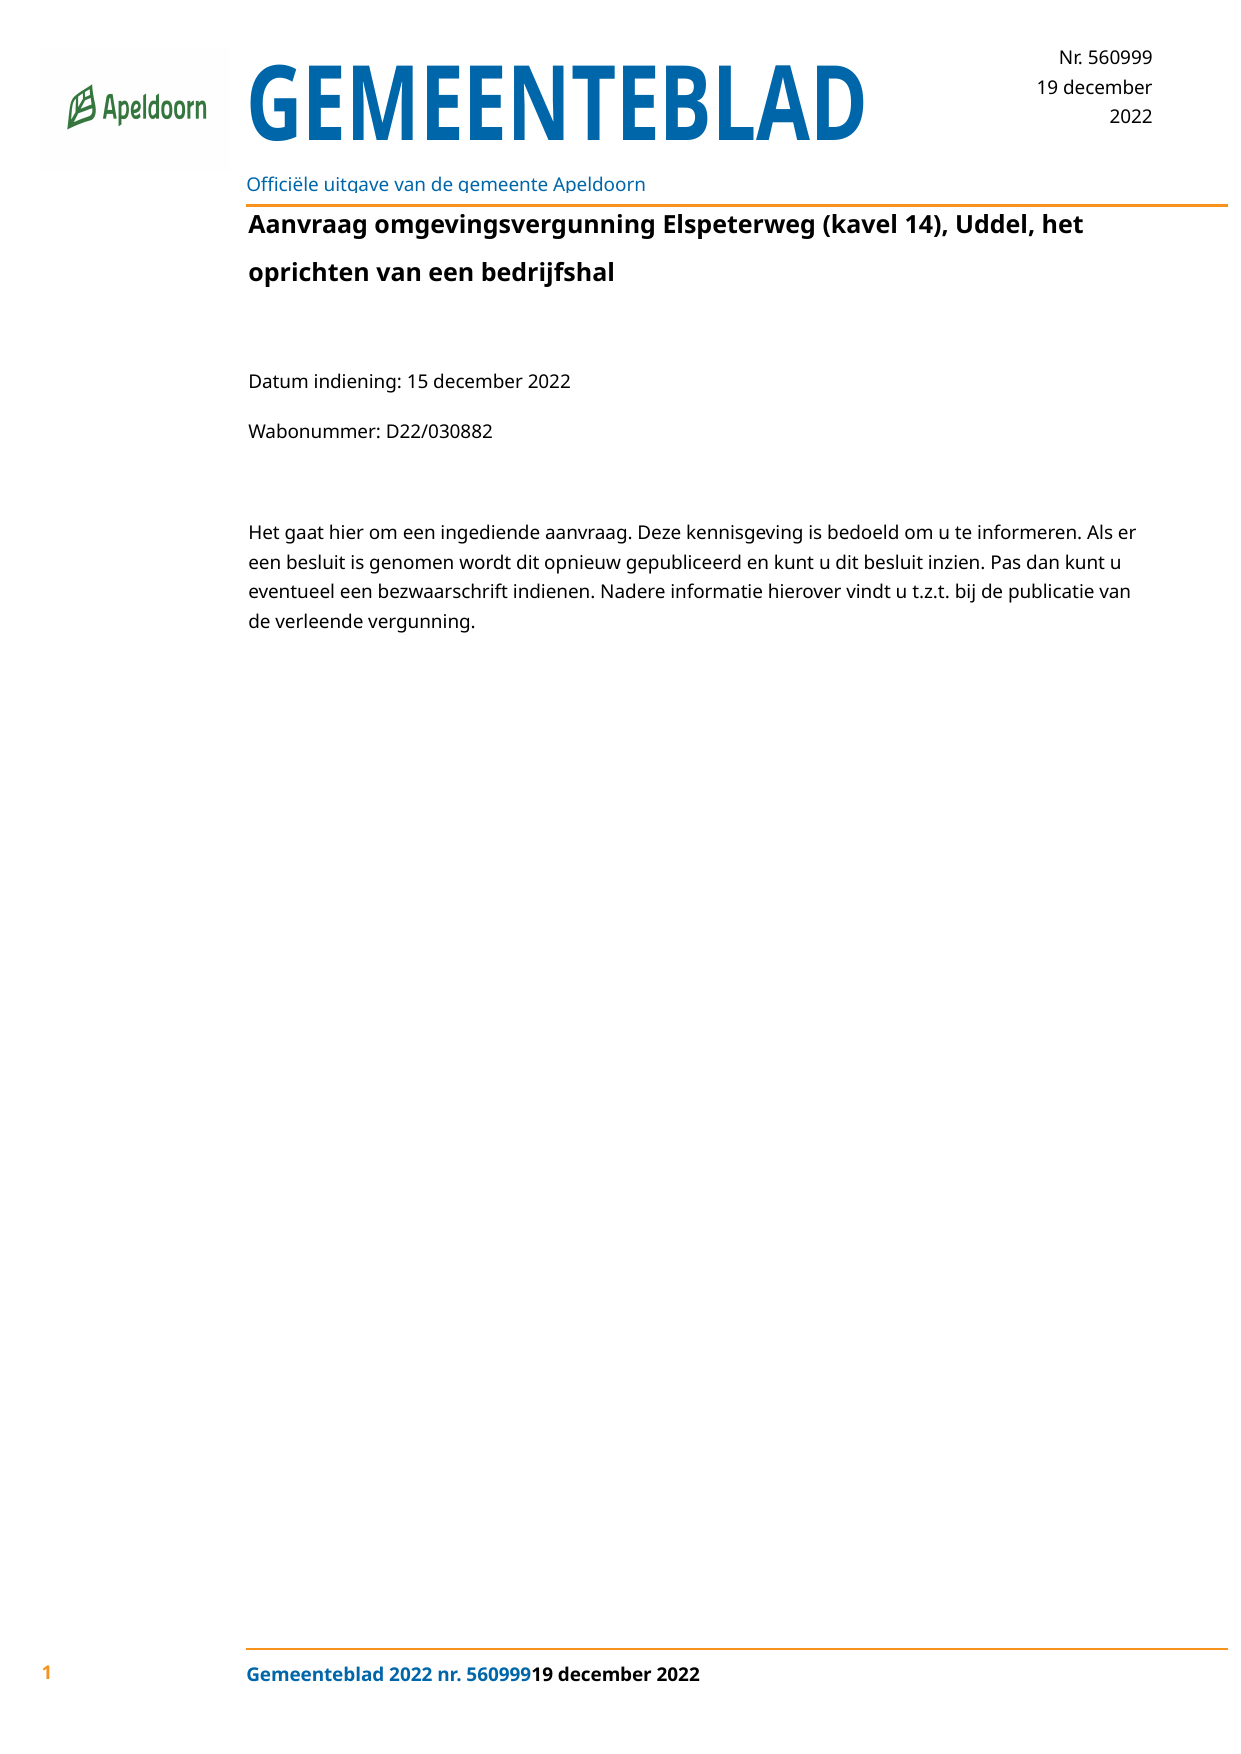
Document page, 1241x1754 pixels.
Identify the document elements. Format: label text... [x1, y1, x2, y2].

text Wabonummer: D22/030882 [248, 419, 1152, 444]
text Aanvraag omgevingsvergunning Elspeterweg (kavel 14), Uddel, het oprichten van een bedrijfshal [248, 207, 1152, 288]
picture [41, 47, 231, 172]
text Datum indiening: 15 december 2022 [248, 368, 1152, 394]
text Het gaat hier om een ingediende aanvraag. Deze kennisgeving is bedoeld om u te informeren. Als er een besluit is genomen wordt dit opnieuw gepubliceerd en kunt u dit besluit inzien. Pas dan kunt u eventueel een bezwaarschrift indienen. Nadere informatie hierover vindt u t.z.t. bij de publicatie van de verleende vergunning. [248, 519, 1152, 634]
